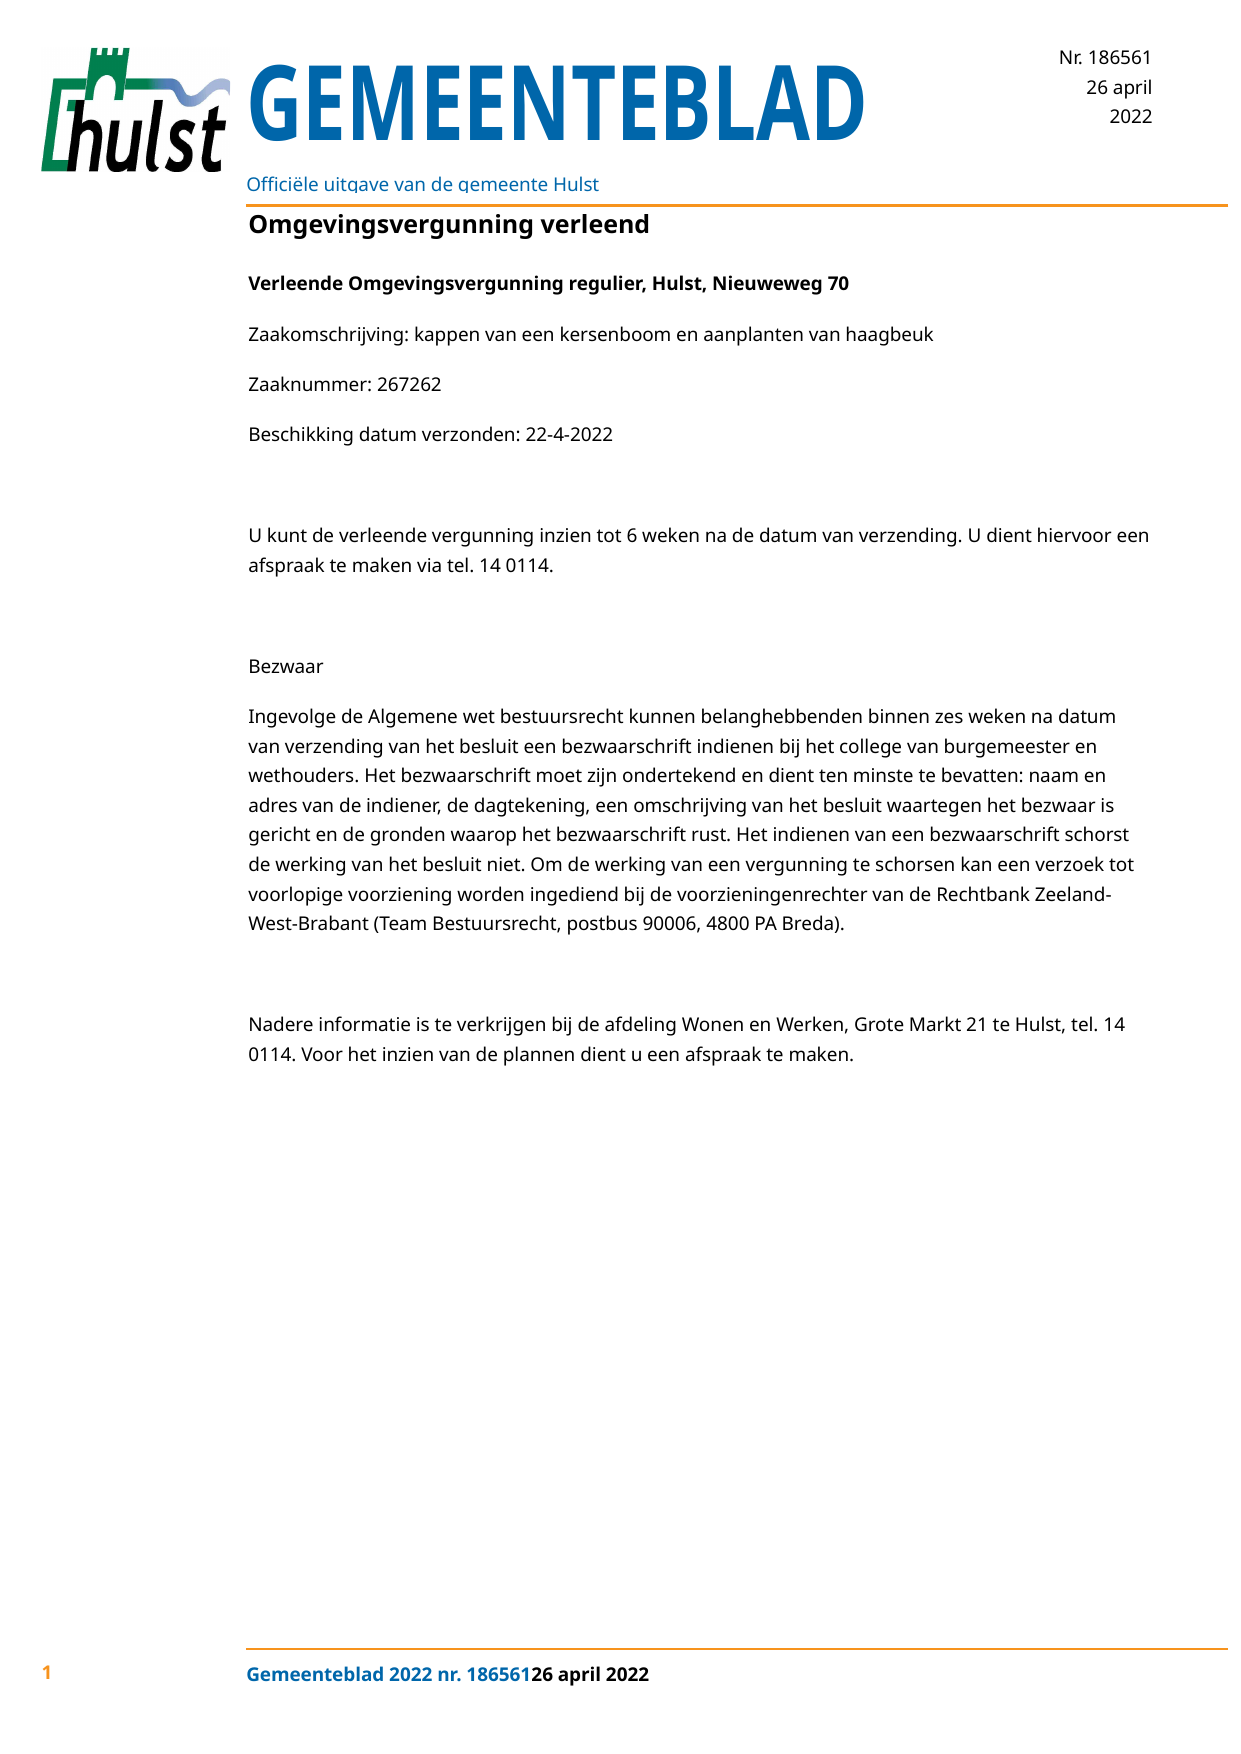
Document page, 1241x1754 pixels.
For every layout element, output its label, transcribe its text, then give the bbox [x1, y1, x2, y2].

text U kunt de verleende vergunning inzien tot 6 weken na de datum van verzending. U dient hiervoor een afspraak te maken via tel. 14 0114. [248, 522, 1152, 578]
picture [41, 47, 231, 172]
text Ingevolge de Algemene wet bestuursrecht kunnen belanghebbenden binnen zes weken na datum van verzending van het besluit een bezwaarschrift indienen bij het college van burgemeester en wethouders. Het bezwaarschrift moet zijn ondertekend en dient ten minste te bevatten: naam en adres van de indiener, de dagtekening, een omschrijving van het besluit waartegen het bezwaar is gericht en de gronden waarop het bezwaarschrift rust. Het indienen van een bezwaarschrift schorst de werking van het besluit niet. Om de werking van een vergunning te schorsen kan een verzoek tot voorlopige voorziening worden ingediend bij de voorzieningenrechter van de Rechtbank Zeeland-West-Brabant (Team Bestuursrecht, postbus 90006, 4800 PA Breda). [248, 703, 1152, 936]
text Beschikking datum verzonden: 22-4-2022 [248, 422, 1152, 447]
text Bezwaar [248, 653, 1152, 678]
text Verleende Omgevingsvergunning regulier, Hulst, Nieuweweg 70 [248, 270, 1152, 296]
text Zaakomschrijving: kappen van een kersenboom en aanplanten van haagbeuk [248, 321, 1152, 346]
text Zaaknummer: 267262 [248, 371, 1152, 397]
text Nadere informatie is te verkrijgen bij de afdeling Wonen en Werken, Grote Markt 21 te Hulst, tel. 14 0114. Voor het inzien van de plannen dient u een afspraak te maken. [248, 1011, 1152, 1066]
text Omgevingsvergunning verleend [248, 207, 1152, 241]
